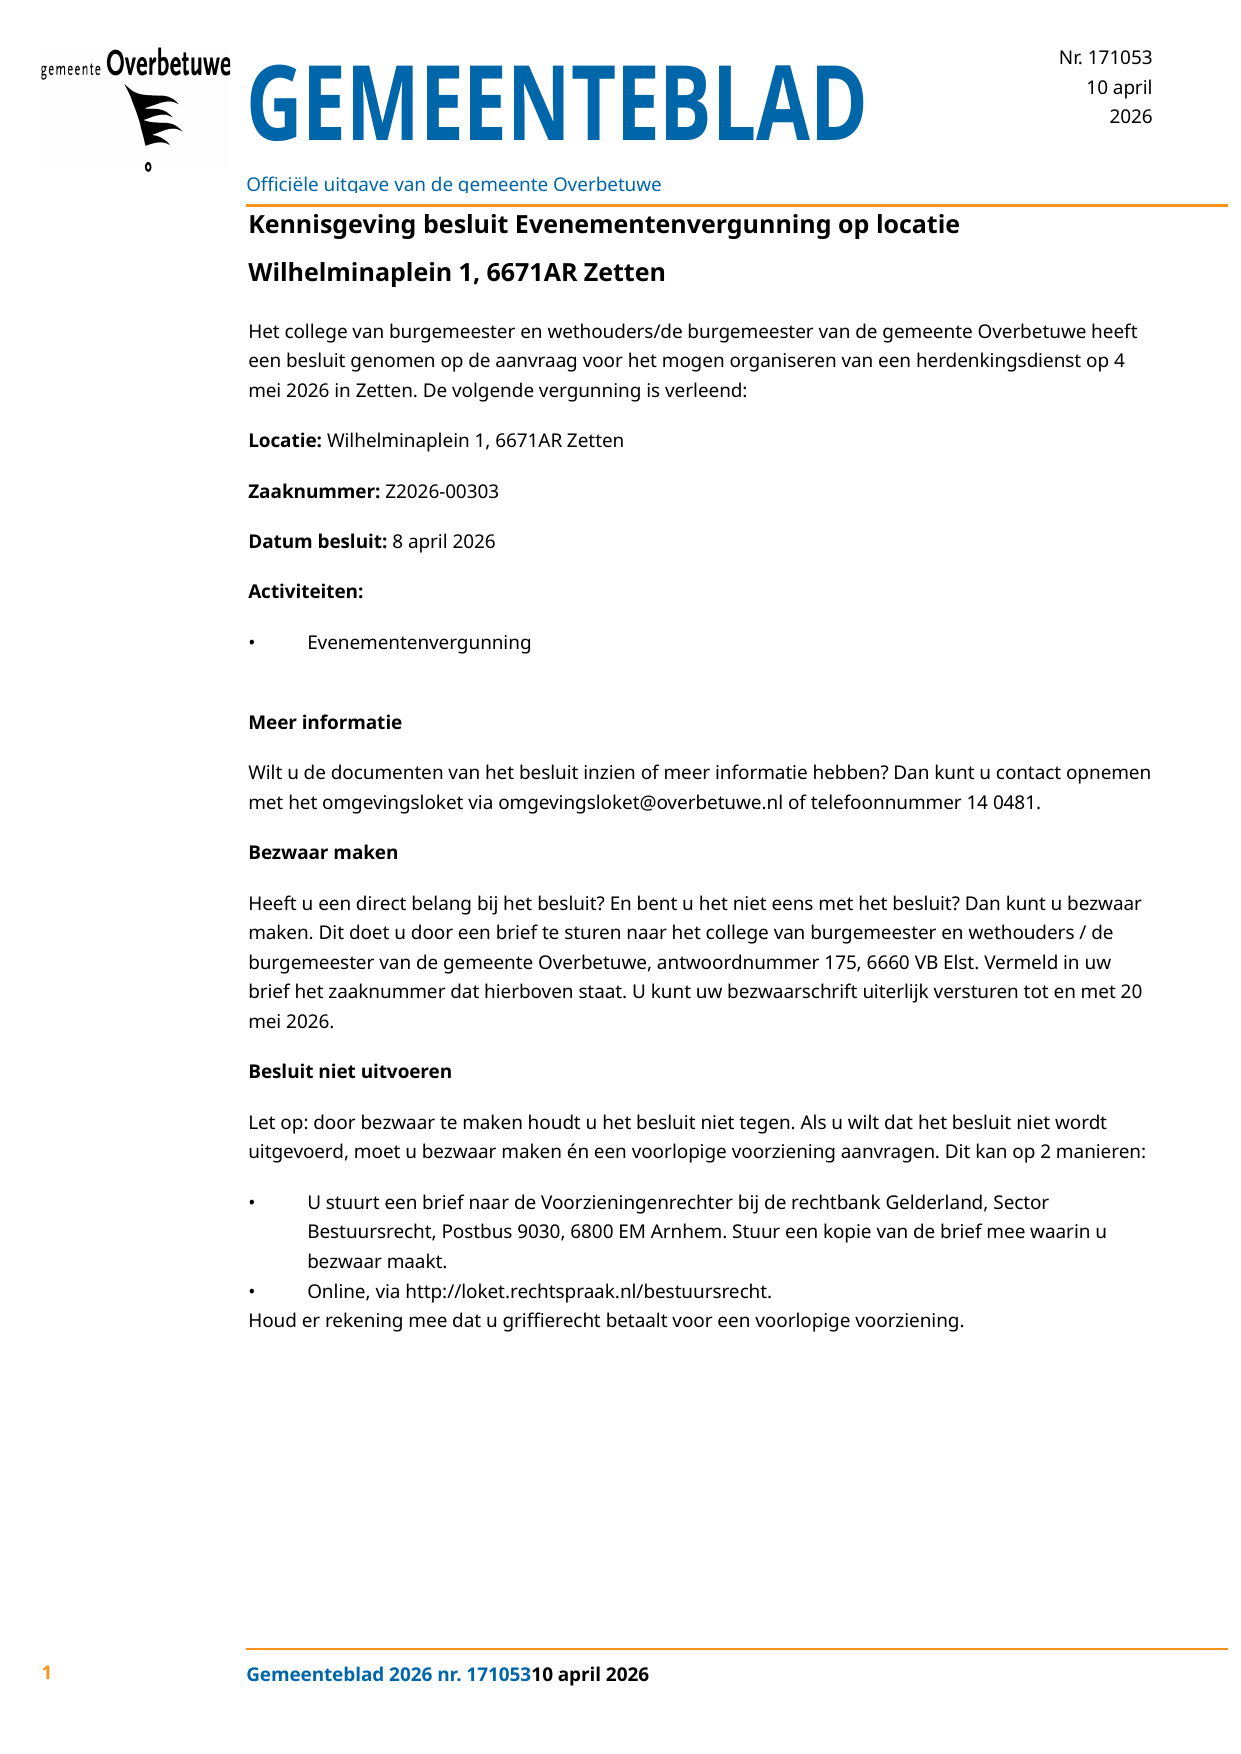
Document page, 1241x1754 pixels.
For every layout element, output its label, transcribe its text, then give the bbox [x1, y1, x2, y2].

text Let op: door bezwaar te maken houdt u het besluit niet tegen. Als u wilt dat het besluit niet wordt uitgevoerd, moet u bezwaar maken én een voorlopige voorziening aanvragen. Dit kan op 2 manieren: [248, 1109, 1152, 1164]
text Datum besluit: 8 april 2026 [248, 528, 1152, 554]
picture [41, 47, 231, 172]
text Besluit niet uitvoeren [248, 1059, 1152, 1084]
text Meer informatie [248, 709, 1152, 735]
list U stuurt een brief naar de Voorzieningenrechter bij de rechtbank Gelderland, Sector Bestuursrecht, Postbus 9030, 6800 EM Arnhem. Stuur een kopie van de brief mee waarin u bezwaar maakt. [248, 1189, 1152, 1274]
text Kennisgeving besluit Evenementenvergunning op locatie Wilhelminaplein 1, 6671AR Zetten [248, 207, 1152, 288]
text Activiteiten: [248, 579, 1152, 604]
text Heeft u een direct belang bij het besluit? En bent u het niet eens met het besluit? Dan kunt u bezwaar maken. Dit doet u door een brief te sturen naar het college van burgemeester en wethouders / de burgemeester van de gemeente Overbetuwe, antwoordnummer 175, 6660 VB Elst. Vermeld in uw brief het zaaknummer dat hierboven staat. U kunt uw bezwaarschrift uiterlijk versturen tot en met 20 mei 2026. [248, 890, 1152, 1034]
text Houd er rekening mee dat u griffierecht betaalt voor een voorlopige voorziening. [248, 1307, 1152, 1333]
text Wilt u de documenten van het besluit inzien of meer informatie hebben? Dan kunt u contact opnemen met het omgevingsloket via omgevingsloket@overbetuwe.nl of telefoonnummer 14 0481. [248, 759, 1152, 815]
text Locatie: Wilhelminaplein 1, 6671AR Zetten [248, 427, 1152, 453]
text Het college van burgemeester en wethouders/de burgemeester van de gemeente Overbetuwe heeft een besluit genomen op de aanvraag voor het mogen organiseren van een herdenkingsdienst op 4 mei 2026 in Zetten. De volgende vergunning is verleend: [248, 318, 1152, 403]
list Evenementenvergunning [248, 629, 1152, 655]
list Online, via http://loket.rechtspraak.nl/bestuursrecht. [248, 1278, 1152, 1304]
text Bezwaar maken [248, 839, 1152, 865]
text Zaaknummer: Z2026-00303 [248, 478, 1152, 504]
